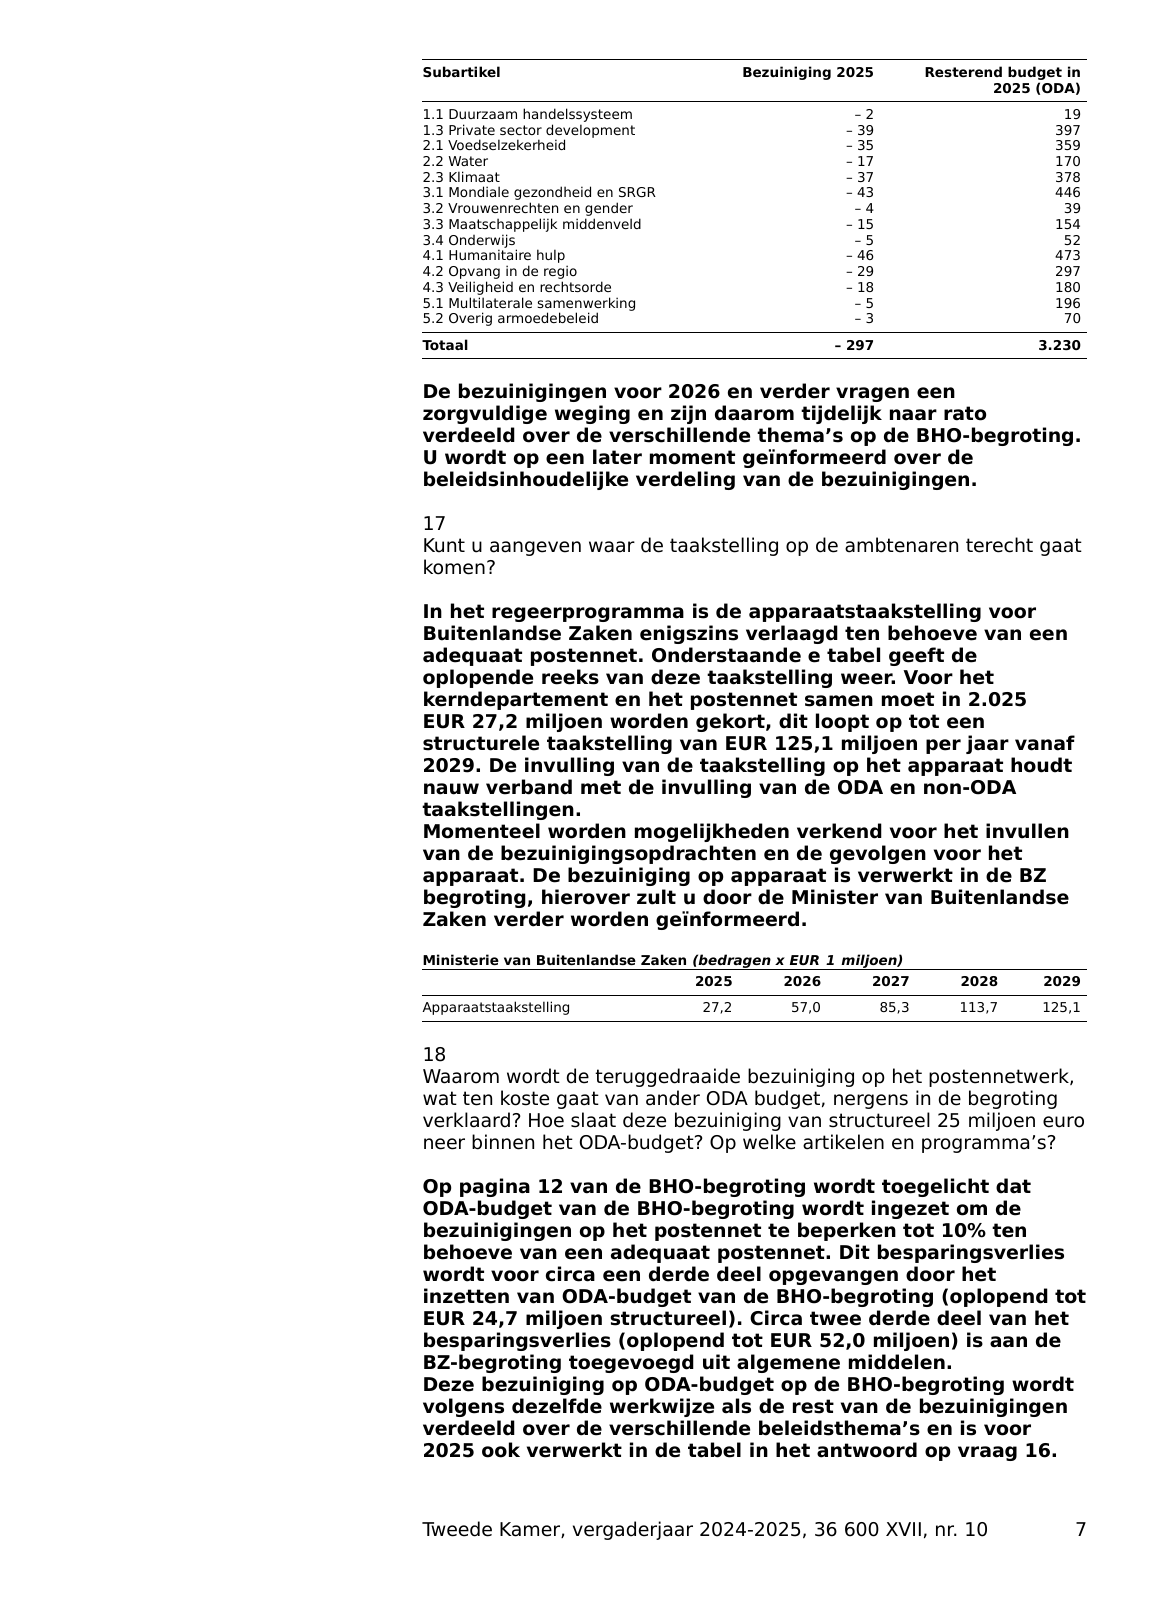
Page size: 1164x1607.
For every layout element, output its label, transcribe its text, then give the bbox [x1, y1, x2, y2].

table_header Bezuiniging 2025 [732, 60, 880, 101]
table_cell – 5 [732, 233, 880, 248]
table_cell [422, 970, 649, 994]
table_cell Totaal [422, 333, 732, 358]
table_cell 3.4 Onderwijs [422, 233, 732, 248]
table_cell – 37 [732, 170, 880, 185]
table_cell 2029 [1004, 970, 1087, 994]
table_cell – 5 [732, 295, 880, 311]
table_cell – 297 [732, 333, 880, 358]
text Kunt u aangeven waar de taakstelling op de ambtenaren terecht gaat komen? [422, 535, 1087, 579]
text Momenteel worden mogelijkheden verkend voor het invullen van de bezuinigingsopdrachten en de gevolgen voor het apparaat. De bezuiniging op apparaat is verwerkt in de BZ begroting, hierover zult u door de Minister van Buitenlandse Zaken verder worden geïnformeerd. [422, 821, 1087, 931]
table_cell 154 [880, 217, 1087, 232]
text Waarom wordt de teruggedraaide bezuiniging op het postennetwerk, wat ten koste gaat van ander ODA budget, nergens in de begroting verklaard? Hoe slaat deze bezuiniging van structureel 25 miljoen euro neer binnen het ODA-budget? Op welke artikelen en programma’s? [422, 1066, 1087, 1154]
table_cell 4.2 Opvang in de regio [422, 264, 732, 280]
table_cell 27,2 [650, 996, 738, 1021]
table_cell 2026 [738, 970, 827, 994]
table_cell 125,1 [1004, 996, 1087, 1021]
text Op pagina 12 van de BHO-begroting wordt toegelicht dat ODA-budget van de BHO-begroting wordt ingezet om de bezuinigingen op het postennet te beperken tot 10% ten behoeve van een adequaat postennet. Dit besparingsverlies wordt voor circa een derde deel opgevangen door het inzetten van ODA-budget van de BHO-begroting (oplopend tot EUR 24,7 miljoen structureel). Circa twee derde deel van het besparingsverlies (oplopend tot EUR 52,0 miljoen) is aan de BZ-begroting toegevoegd uit algemene middelen. [422, 1176, 1087, 1374]
table_cell 2.2 Water [422, 154, 732, 169]
table_cell – 2 [732, 102, 880, 122]
table_header Subartikel [422, 60, 732, 101]
table_cell 3.3 Maatschappelijk middenveld [422, 217, 732, 232]
table_cell 2028 [915, 970, 1004, 994]
text In het regeerprogramma is de apparaatstaakstelling voor Buitenlandse Zaken enigszins verlaagd ten behoeve van een adequaat postennet. Onderstaande e tabel geeft de oplopende reeks van deze taakstelling weer. Voor het kerndepartement en het postennet samen moet in 2.025 EUR 27,2 miljoen worden gekort, dit loopt op tot een structurele taakstelling van EUR 125,1 miljoen per jaar vanaf 2029. De invulling van de taakstelling op het apparaat houdt nauw verband met de invulling van de ODA en non-ODA taakstellingen. [422, 601, 1087, 821]
table_cell 196 [880, 295, 1087, 311]
table_cell 473 [880, 248, 1087, 264]
table_cell 2025 [650, 970, 738, 994]
table_cell 1.1 Duurzaam handelssysteem [422, 102, 732, 122]
table_cell 180 [880, 280, 1087, 295]
table_header Ministerie van Buitenlandse Zaken (bedragen x EUR 1 miljoen) [422, 953, 1087, 968]
table_cell 70 [880, 311, 1087, 332]
table_cell 5.1 Multilaterale samenwerking [422, 295, 732, 311]
table_cell 3.1 Mondiale gezondheid en SRGR [422, 185, 732, 201]
table_cell – 43 [732, 185, 880, 201]
table_cell 113,7 [915, 996, 1004, 1021]
table_cell 3.230 [880, 333, 1087, 358]
table_cell 170 [880, 154, 1087, 169]
table_cell 5.2 Overig armoedebeleid [422, 311, 732, 332]
table_cell 2.3 Klimaat [422, 170, 732, 185]
table_cell 85,3 [827, 996, 915, 1021]
table_cell 57,0 [738, 996, 827, 1021]
table_cell – 18 [732, 280, 880, 295]
table_cell 4.3 Veiligheid en rechtsorde [422, 280, 732, 295]
table_cell 3.2 Vrouwenrechten en gender [422, 201, 732, 217]
table_cell 359 [880, 138, 1087, 154]
table_cell Apparaatstaakstelling [422, 996, 649, 1021]
text De bezuinigingen voor 2026 en verder vragen een zorgvuldige weging en zijn daarom tijdelijk naar rato verdeeld over de verschillende thema’s op de BHO-begroting. U wordt op een later moment geïnformeerd over de beleidsinhoudelijke verdeling van de bezuinigingen. [422, 381, 1087, 491]
table_cell 52 [880, 233, 1087, 248]
table_cell – 3 [732, 311, 880, 332]
table_cell 2.1 Voedselzekerheid [422, 138, 732, 154]
table_cell 446 [880, 185, 1087, 201]
text 18 [422, 1044, 1087, 1066]
table_cell 39 [880, 201, 1087, 217]
text 17 [422, 513, 1087, 535]
table_cell – 17 [732, 154, 880, 169]
table_cell 1.3 Private sector development [422, 123, 732, 138]
table_cell – 46 [732, 248, 880, 264]
table_cell 19 [880, 102, 1087, 122]
table_cell 4.1 Humanitaire hulp [422, 248, 732, 264]
table_cell – 15 [732, 217, 880, 232]
table_header Resterend budget in 2025 (ODA) [880, 60, 1087, 101]
table_cell – 35 [732, 138, 880, 154]
table_cell 297 [880, 264, 1087, 280]
table_cell 397 [880, 123, 1087, 138]
table_cell 2027 [827, 970, 915, 994]
table_cell 378 [880, 170, 1087, 185]
table_cell – 39 [732, 123, 880, 138]
table_cell – 4 [732, 201, 880, 217]
text Deze bezuiniging op ODA-budget op de BHO-begroting wordt volgens dezelfde werkwijze als de rest van de bezuinigingen verdeeld over de verschillende beleidsthema’s en is voor 2025 ook verwerkt in de tabel in het antwoord op vraag 16. [422, 1374, 1087, 1462]
table_cell – 29 [732, 264, 880, 280]
